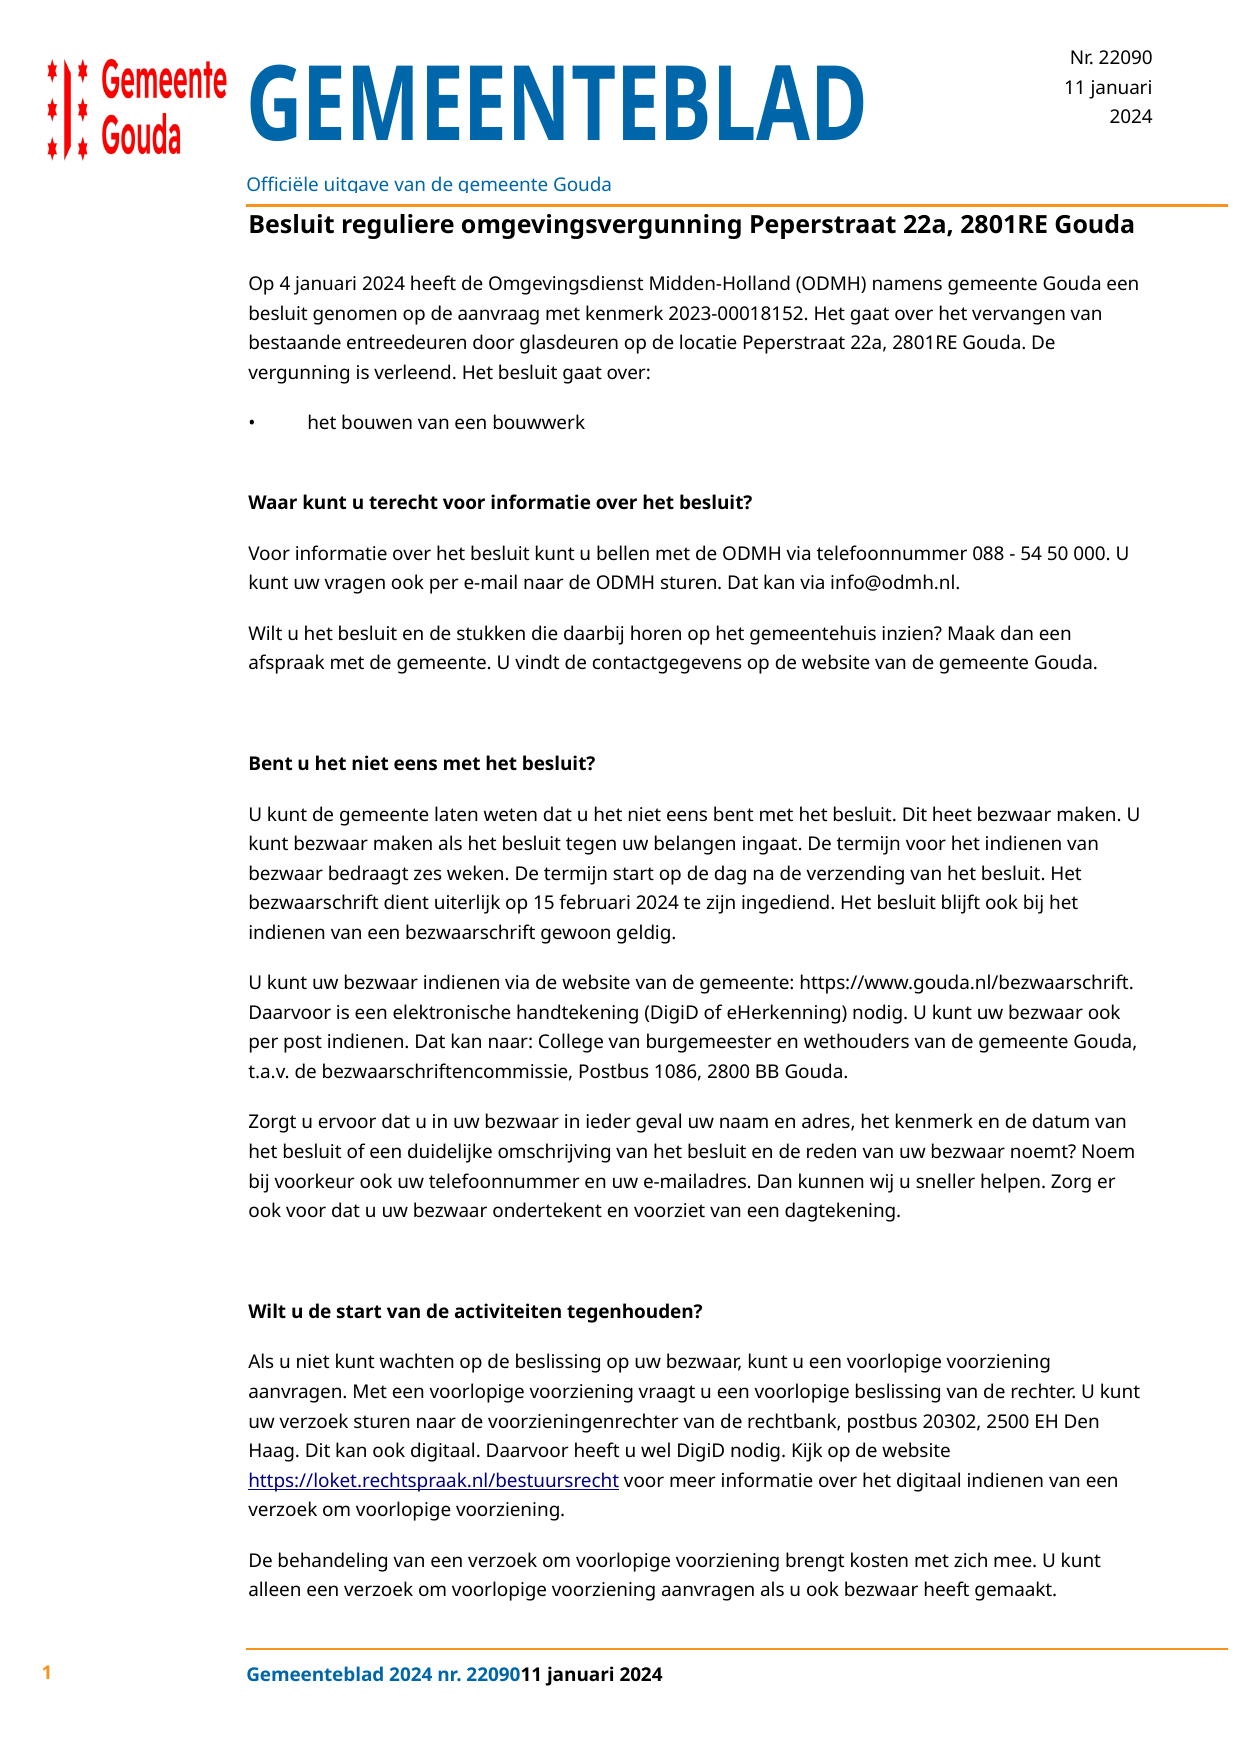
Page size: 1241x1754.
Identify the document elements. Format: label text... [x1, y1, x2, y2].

text Bent u het niet eens met het besluit? [248, 750, 1152, 776]
text Wilt u het besluit en de stukken die daarbij horen op het gemeentehuis inzien? Maak dan een afspraak met de gemeente. U vindt de contactgegevens op de website van de gemeente Gouda. [248, 620, 1152, 675]
text Besluit reguliere omgevingsvergunning Peperstraat 22a, 2801RE Gouda [248, 207, 1152, 241]
text Als u niet kunt wachten op de beslissing op uw bezwaar, kunt u een voorlopige voorziening aanvragen. Met een voorlopige voorziening vraagt u een voorlopige beslissing van de rechter. U kunt uw verzoek sturen naar de voorzieningenrechter van de rechtbank, postbus 20302, 2500 EH Den Haag. Dit kan ook digitaal. Daarvoor heeft u wel DigiD nodig. Kijk op de website https://loket.rechtspraak.nl/bestuursrecht voor meer informatie over het digitaal indienen van een verzoek om voorlopige voorziening. [248, 1349, 1152, 1522]
text De behandeling van een verzoek om voorlopige voorziening brengt kosten met zich mee. U kunt alleen een verzoek om voorlopige voorziening aanvragen als u ook bezwaar heeft gemaakt. [248, 1547, 1152, 1602]
text Waar kunt u terecht voor informatie over het besluit? [248, 489, 1152, 515]
picture [41, 47, 231, 172]
text Op 4 januari 2024 heeft de Omgevingsdienst Midden-Holland (ODMH) namens gemeente Gouda een besluit genomen op de aanvraag met kenmerk 2023-00018152. Het gaat over het vervangen van bestaande entreedeuren door glasdeuren op de locatie Peperstraat 22a, 2801RE Gouda. De vergunning is verleend. Het besluit gaat over: [248, 270, 1152, 385]
text Zorgt u ervoor dat u in uw bezwaar in ieder geval uw naam en adres, het kenmerk en de datum van het besluit of een duidelijke omschrijving van het besluit en de reden van uw bezwaar noemt? Noem bij voorkeur ook uw telefoonnummer en uw e-mailadres. Dan kunnen wij u sneller helpen. Zorg er ook voor dat u uw bezwaar ondertekent en voorziet van een dagtekening. [248, 1109, 1152, 1223]
text U kunt uw bezwaar indienen via de website van de gemeente: https://www.gouda.nl/bezwaarschrift. Daarvoor is een elektronische handtekening (DigiD of eHerkenning) nodig. U kunt uw bezwaar ook per post indienen. Dat kan naar: College van burgemeester en wethouders van de gemeente Gouda, t.a.v. de bezwaarschriftencommissie, Postbus 1086, 2800 BB Gouda. [248, 969, 1152, 1084]
text Voor informatie over het besluit kunt u bellen met de ODMH via telefoonnummer 088 - 54 50 000. U kunt uw vragen ook per e-mail naar de ODMH sturen. Dat kan via info@odmh.nl. [248, 540, 1152, 595]
text U kunt de gemeente laten weten dat u het niet eens bent met het besluit. Dit heet bezwaar maken. U kunt bezwaar maken als het besluit tegen uw belangen ingaat. De termijn voor het indienen van bezwaar bedraagt zes weken. De termijn start op de dag na de verzending van het besluit. Het bezwaarschrift dient uiterlijk op 15 februari 2024 te zijn ingediend. Het besluit blijft ook bij het indienen van een bezwaarschrift gewoon geldig. [248, 801, 1152, 945]
text Wilt u de start van de activiteiten tegenhouden? [248, 1298, 1152, 1324]
list het bouwen van een bouwwerk [248, 409, 1152, 435]
